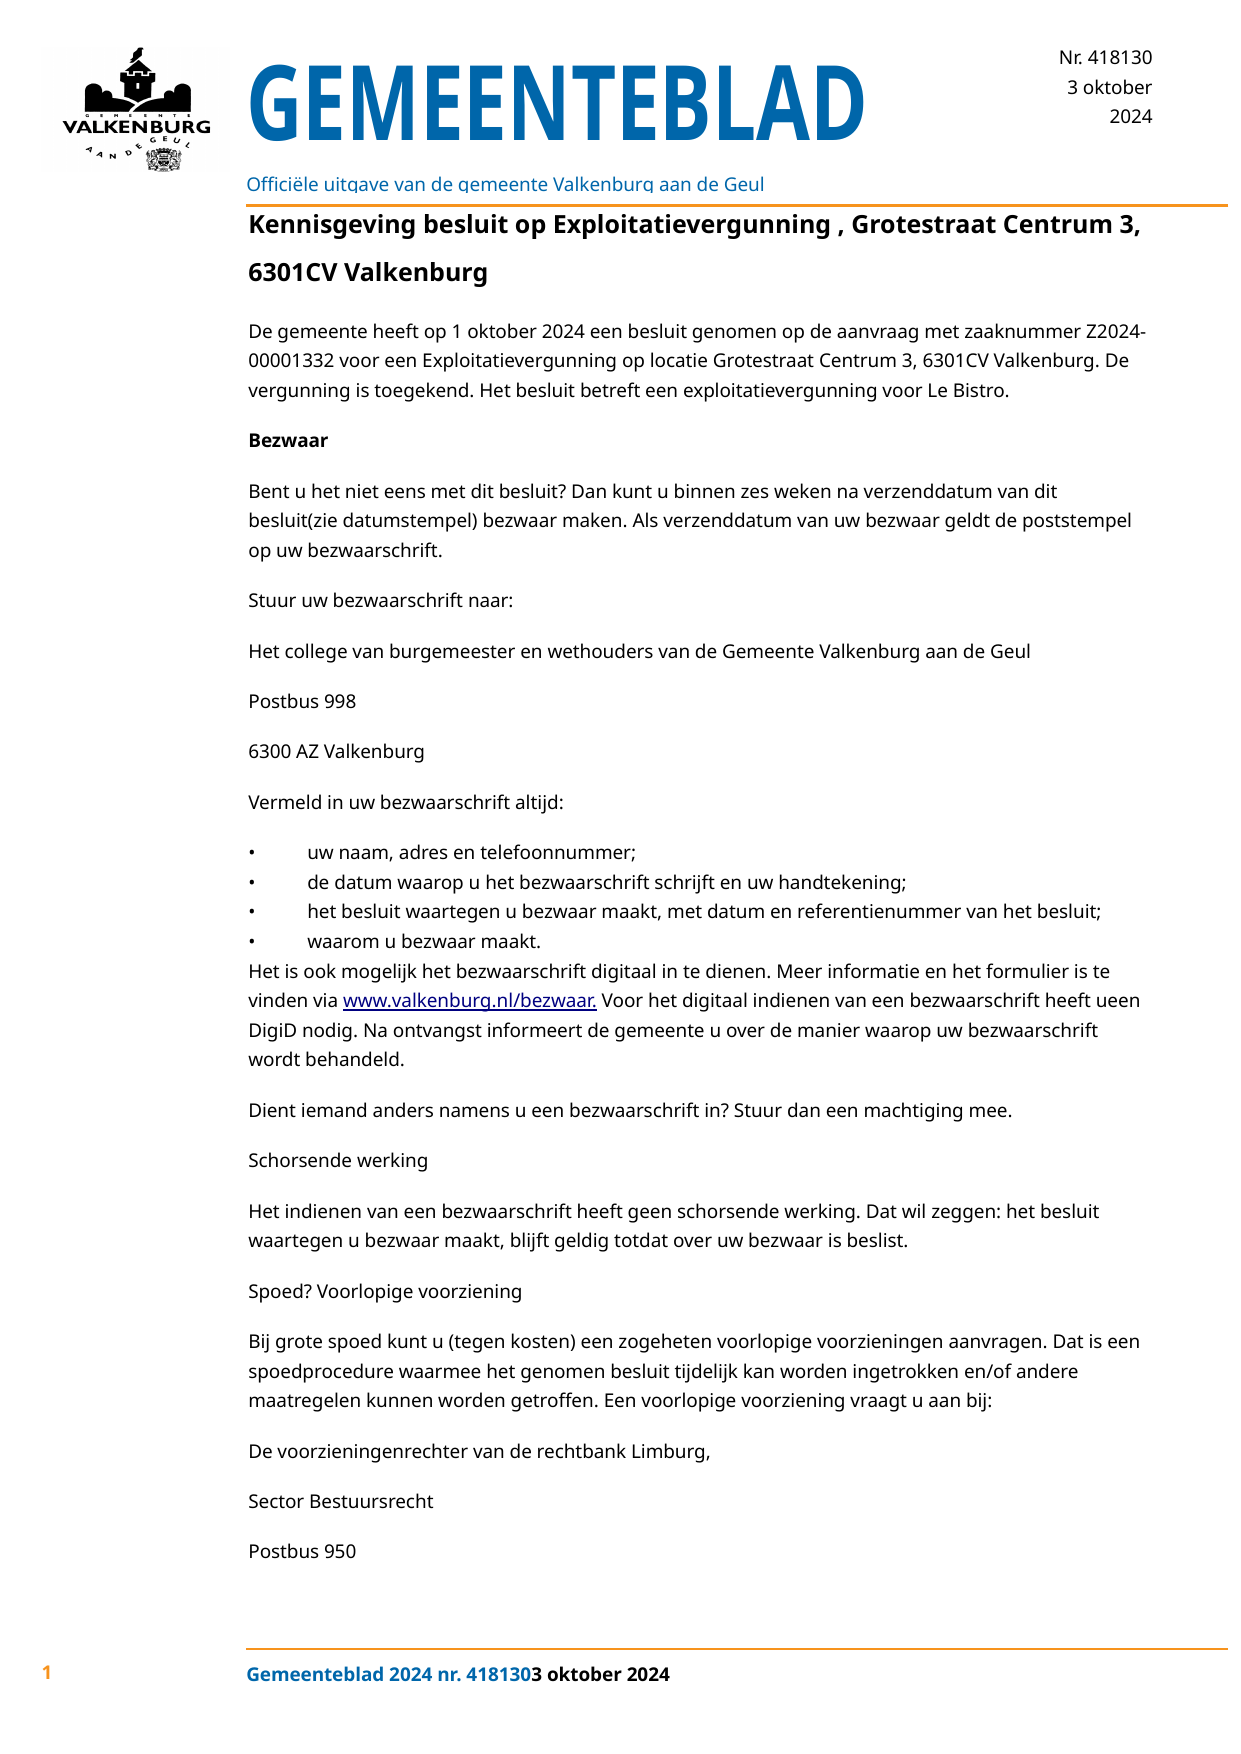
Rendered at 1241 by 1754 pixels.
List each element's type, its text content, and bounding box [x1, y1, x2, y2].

text Bent u het niet eens met dit besluit? Dan kunt u binnen zes weken na verzenddatum van dit besluit(zie datumstempel) bezwaar maken. Als verzenddatum van uw bezwaar geldt de poststempel op uw bezwaarschrift. [248, 478, 1152, 563]
text De voorzieningenrechter van de rechtbank Limburg, [248, 1438, 1152, 1464]
text Bezwaar [248, 427, 1152, 453]
text Dient iemand anders namens u een bezwaarschrift in? Stuur dan een machtiging mee. [248, 1097, 1152, 1123]
text 6300 AZ Valkenburg [248, 739, 1152, 764]
text Postbus 998 [248, 688, 1152, 714]
list uw naam, adres en telefoonnummer; [248, 839, 1152, 865]
text Schorsende werking [248, 1147, 1152, 1173]
text Postbus 950 [248, 1539, 1152, 1564]
text Spoed? Voorlopige voorziening [248, 1278, 1152, 1304]
text Sector Bestuursrecht [248, 1488, 1152, 1514]
list het besluit waartegen u bezwaar maakt, met datum en referentienummer van het besluit; [248, 899, 1152, 924]
text Vermeld in uw bezwaarschrift altijd: [248, 789, 1152, 815]
text Het indienen van een bezwaarschrift heeft geen schorsende werking. Dat wil zeggen: het besluit waartegen u bezwaar maakt, blijft geldig totdat over uw bezwaar is beslist. [248, 1198, 1152, 1253]
text Bij grote spoed kunt u (tegen kosten) een zogeheten voorlopige voorzieningen aanvragen. Dat is een spoedprocedure waarmee het genomen besluit tijdelijk kan worden ingetrokken en/of andere maatregelen kunnen worden getroffen. Een voorlopige voorziening vraagt u aan bij: [248, 1328, 1152, 1413]
list de datum waarop u het bezwaarschrift schrijft en uw handtekening; [248, 869, 1152, 895]
text Het is ook mogelijk het bezwaarschrift digitaal in te dienen. Meer informatie en het formulier is te vinden via www.valkenburg.nl/bezwaar. Voor het digitaal indienen van een bezwaarschrift heeft ueen DigiD nodig. Na ontvangst informeert de gemeente u over de manier waarop uw bezwaarschrift wordt behandeld. [248, 958, 1152, 1072]
text Stuur uw bezwaarschrift naar: [248, 587, 1152, 613]
text Het college van burgemeester en wethouders van de Gemeente Valkenburg aan de Geul [248, 638, 1152, 664]
picture [41, 47, 231, 172]
list waarom u bezwaar maakt. [248, 928, 1152, 954]
text De gemeente heeft op 1 oktober 2024 een besluit genomen op de aanvraag met zaaknummer Z2024-00001332 voor een Exploitatievergunning op locatie Grotestraat Centrum 3, 6301CV Valkenburg. De vergunning is toegekend. Het besluit betreft een exploitatievergunning voor Le Bistro. [248, 318, 1152, 403]
text Kennisgeving besluit op Exploitatievergunning , Grotestraat Centrum 3, 6301CV Valkenburg [248, 207, 1152, 288]
